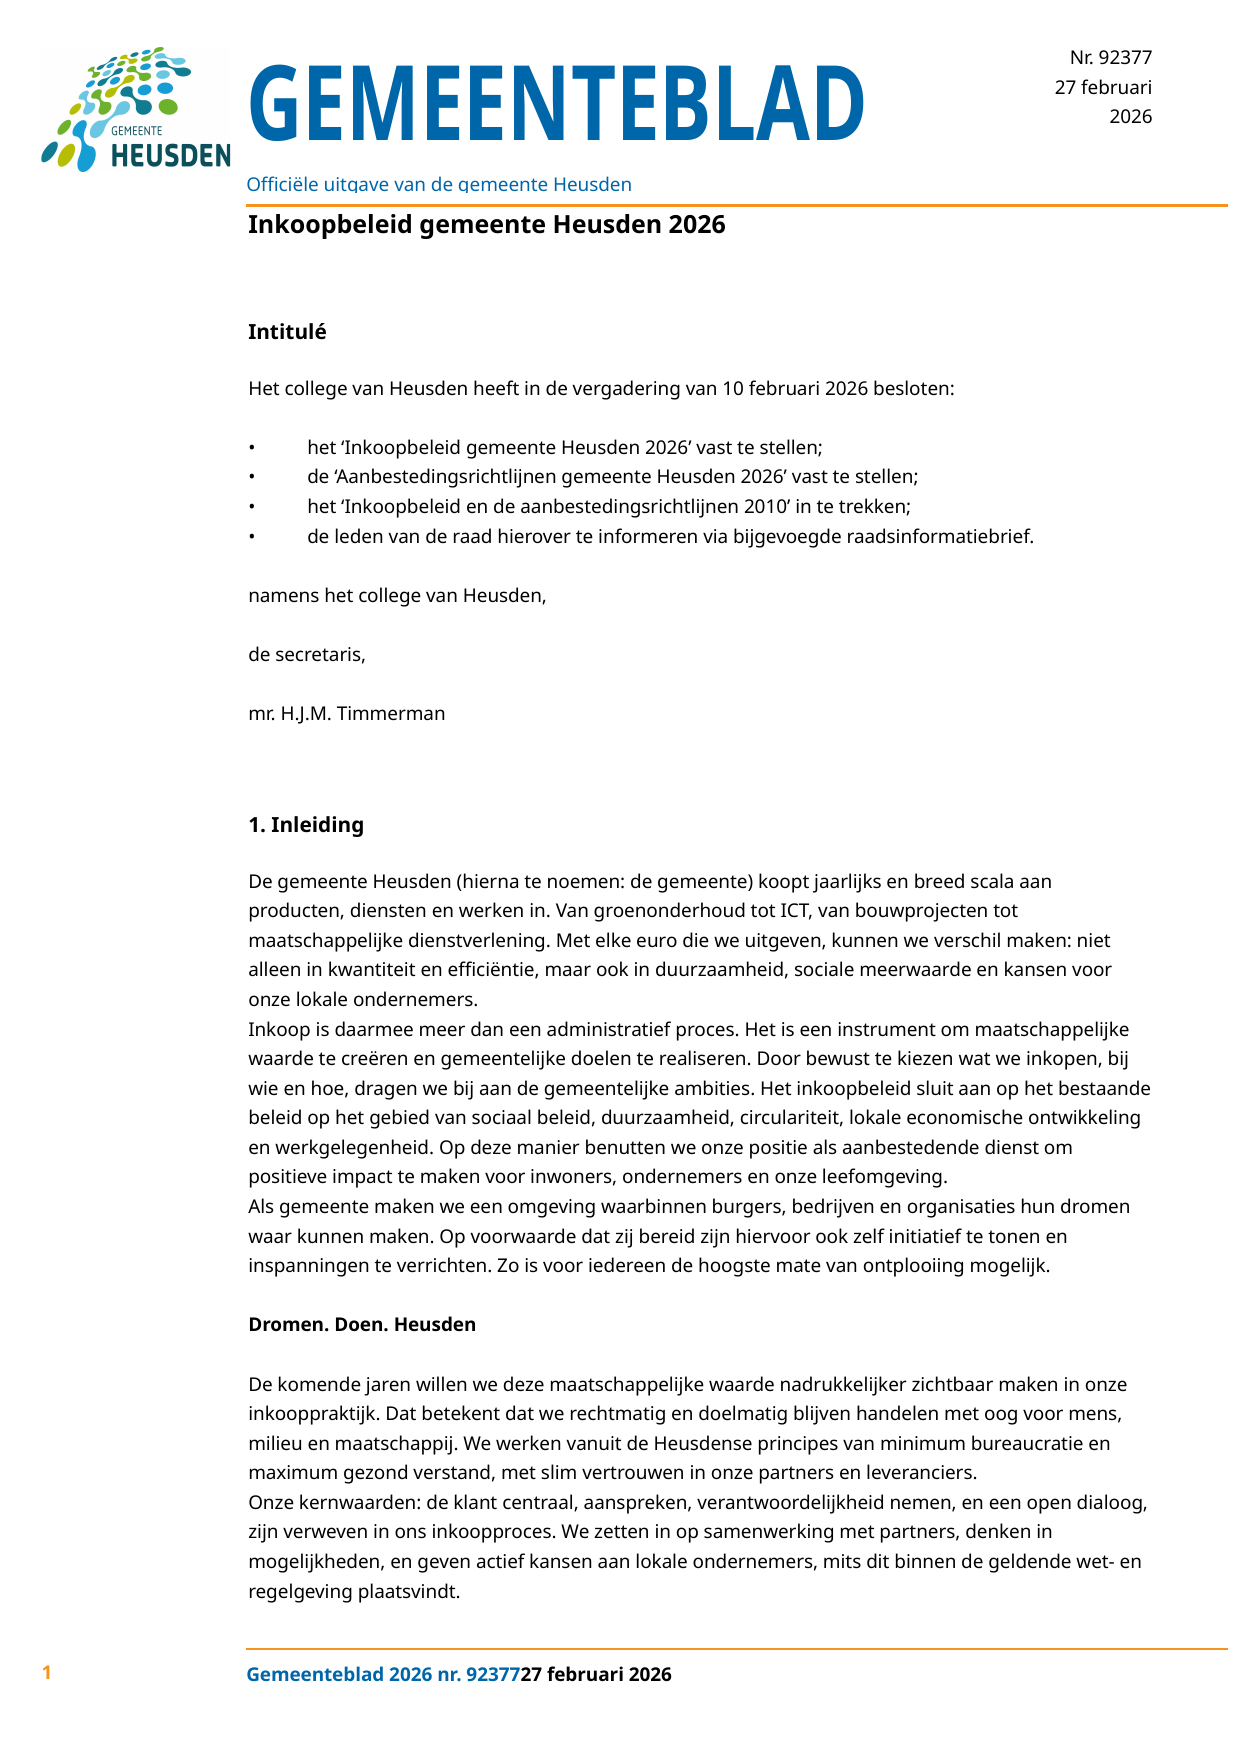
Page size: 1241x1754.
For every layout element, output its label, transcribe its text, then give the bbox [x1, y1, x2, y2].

text Inkoop is daarmee meer dan een administratief proces. Het is een instrument om maatschappelijke waarde te creëren en gemeentelijke doelen te realiseren. Door bewust te kiezen wat we inkopen, bij wie en hoe, dragen we bij aan de gemeentelijke ambities. Het inkoopbeleid sluit aan op het bestaande beleid op het gebied van sociaal beleid, duurzaamheid, circulariteit, lokale economische ontwikkeling en werkgelegenheid. Op deze manier benutten we onze positie als aanbestedende dienst om positieve impact te maken voor inwoners, ondernemers en onze leefomgeving. [248, 1016, 1152, 1189]
text Inkoopbeleid gemeente Heusden 2026 [248, 207, 1152, 241]
text namens het college van Heusden, [248, 582, 1152, 608]
text Het college van Heusden heeft in de vergadering van 10 februari 2026 besloten: [248, 375, 1152, 401]
list het ‘Inkoopbeleid en de aanbestedingsrichtlijnen 2010’ in te trekken; [248, 493, 1152, 519]
text Als gemeente maken we een omgeving waarbinnen burgers, bedrijven en organisaties hun dromen waar kunnen maken. Op voorwaarde dat zij bereid zijn hiervoor ook zelf initiatief te tonen en inspanningen te verrichten. Zo is voor iedereen de hoogste mate van ontplooiing mogelijk. [248, 1193, 1152, 1278]
list de leden van de raad hierover te informeren via bijgevoegde raadsinformatiebrief. [248, 523, 1152, 548]
text mr. H.J.M. Timmerman [248, 700, 1152, 726]
text De gemeente Heusden (hierna te noemen: de gemeente) koopt jaarlijks en breed scala aan producten, diensten en werken in. Van groenonderhoud tot ICT, van bouwprojecten tot maatschappelijke dienstverlening. Met elke euro die we uitgeven, kunnen we verschil maken: niet alleen in kwantiteit en efficiëntie, maar ook in duurzaamheid, sociale meerwaarde en kansen voor onze lokale ondernemers. [248, 868, 1152, 1012]
text Intitulé [248, 317, 1152, 345]
list de ‘Aanbestedingsrichtlijnen gemeente Heusden 2026’ vast te stellen; [248, 464, 1152, 489]
text 1. Inleiding [248, 810, 1152, 838]
text Dromen. Doen. Heusden [248, 1312, 1152, 1337]
text Onze kernwaarden: de klant centraal, aanspreken, verantwoordelijkheid nemen, en een open dialoog, zijn verweven in ons inkoopproces. We zetten in op samenwerking met partners, denken in mogelijkheden, en geven actief kansen aan lokale ondernemers, mits dit binnen de geldende wet- en regelgeving plaatsvindt. [248, 1489, 1152, 1604]
list het ‘Inkoopbeleid gemeente Heusden 2026’ vast te stellen; [248, 434, 1152, 460]
text De komende jaren willen we deze maatschappelijke waarde nadrukkelijker zichtbaar maken in onze inkooppraktijk. Dat betekent dat we rechtmatig en doelmatig blijven handelen met oog voor mens, milieu en maatschappij. We werken vanuit de Heusdense principes van minimum bureaucratie en maximum gezond verstand, met slim vertrouwen in onze partners en leveranciers. [248, 1371, 1152, 1485]
picture [41, 47, 231, 172]
text de secretaris, [248, 641, 1152, 667]
